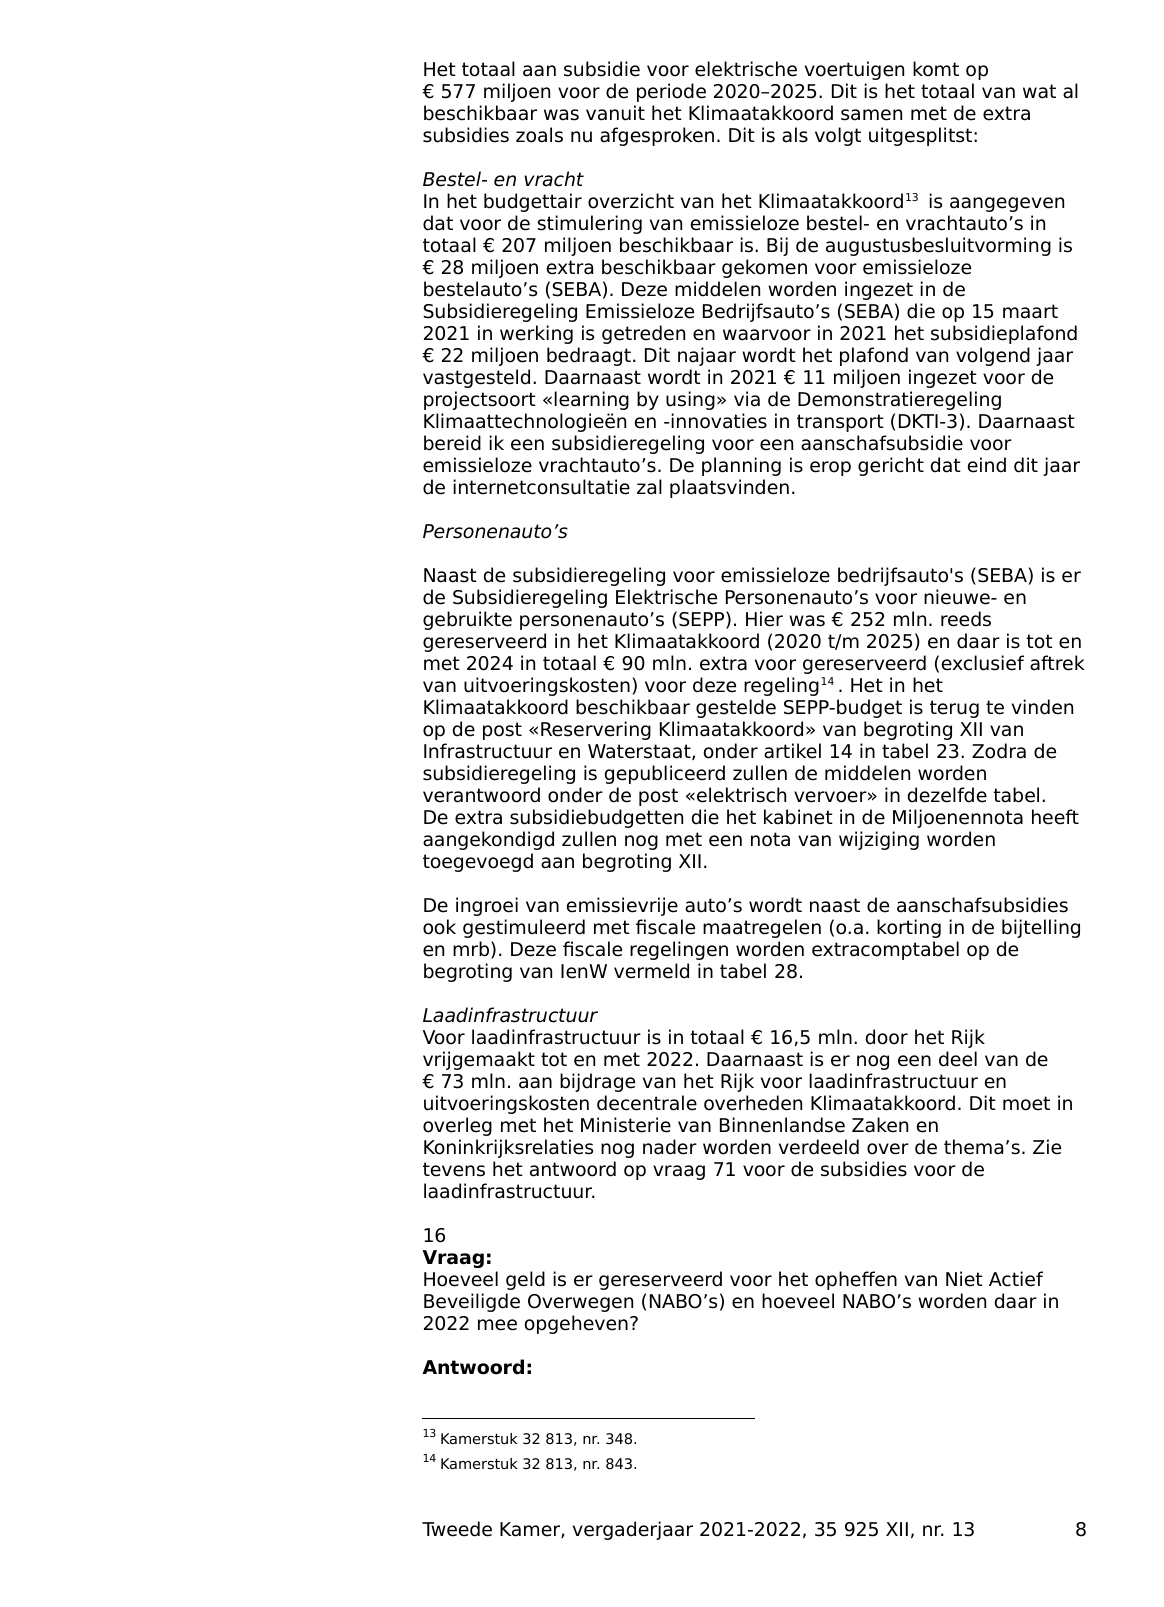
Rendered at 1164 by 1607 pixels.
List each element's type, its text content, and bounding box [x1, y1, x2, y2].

text Hoeveel geld is er gereserveerd voor het opheffen van Niet Actief Beveiligde Overwegen (NABO’s) en hoeveel NABO’s worden daar in 2022 mee opgeheven? [422, 1269, 1087, 1335]
text De extra subsidiebudgetten die het kabinet in de Miljoenennota heeft aangekondigd zullen nog met een nota van wijziging worden toegevoegd aan begroting XII. [422, 807, 1087, 873]
text Kamerstuk 32 813, nr. 843. [422, 1452, 1087, 1474]
subtitle Bestel- en vracht [422, 169, 1087, 191]
text In het budgettair overzicht van het Klimaatakkoord is aangegeven dat voor de stimulering van emissieloze bestel- en vrachtauto’s in totaal € 207 miljoen beschikbaar is. Bij de augustusbesluitvorming is € 28 miljoen extra beschikbaar gekomen voor emissieloze bestelauto’s (SEBA). Deze middelen worden ingezet in de Subsidieregeling Emissieloze Bedrijfsauto’s (SEBA) die op 15 maart 2021 in werking is getreden en waarvoor in 2021 het subsidieplafond € 22 miljoen bedraagt. Dit najaar wordt het plafond van volgend jaar vastgesteld. Daarnaast wordt in 2021 € 11 miljoen ingezet voor de projectsoort «learning by using» via de Demonstratieregeling Klimaattechnologieën en -innovaties in transport (DKTI-3). Daarnaast bereid ik een subsidieregeling voor een aanschafsubsidie voor emissieloze vrachtauto’s. De planning is erop gericht dat eind dit jaar de internetconsultatie zal plaatsvinden. [422, 191, 1087, 499]
text Vraag: [422, 1247, 1087, 1269]
subtitle Laadinfrastructuur [422, 1005, 1087, 1027]
text Kamerstuk 32 813, nr. 348. [422, 1427, 1087, 1449]
text Antwoord: [422, 1357, 1087, 1379]
text Naast de subsidieregeling voor emissieloze bedrijfsauto's (SEBA) is er de Subsidieregeling Elektrische Personenauto’s voor nieuwe- en gebruikte personenauto’s (SEPP). Hier was € 252 mln. reeds gereserveerd in het Klimaatakkoord (2020 t/m 2025) en daar is tot en met 2024 in totaal € 90 mln. extra voor gereserveerd (exclusief aftrek van uitvoeringskosten) voor deze regeling. Het in het Klimaatakkoord beschikbaar gestelde SEPP-budget is terug te vinden op de post «Reservering Klimaatakkoord» van begroting XII van Infrastructuur en Waterstaat, onder artikel 14 in tabel 23. Zodra de subsidieregeling is gepubliceerd zullen de middelen worden verantwoord onder de post «elektrisch vervoer» in dezelfde tabel. [422, 565, 1087, 807]
text De ingroei van emissievrije auto’s wordt naast de aanschafsubsidies ook gestimuleerd met fiscale maatregelen (o.a. korting in de bijtelling en mrb). Deze fiscale regelingen worden extracomptabel op de begroting van IenW vermeld in tabel 28. [422, 895, 1087, 983]
subtitle Personenauto’s [422, 521, 1087, 543]
text 16 [422, 1225, 1087, 1247]
text Voor laadinfrastructuur is in totaal € 16,5 mln. door het Rijk vrijgemaakt tot en met 2022. Daarnaast is er nog een deel van de € 73 mln. aan bijdrage van het Rijk voor laadinfrastructuur en uitvoeringskosten decentrale overheden Klimaatakkoord. Dit moet in overleg met het Ministerie van Binnenlandse Zaken en Koninkrijksrelaties nog nader worden verdeeld over de thema’s. Zie tevens het antwoord op vraag 71 voor de subsidies voor de laadinfrastructuur. [422, 1027, 1087, 1203]
text Het totaal aan subsidie voor elektrische voertuigen komt op € 577 miljoen voor de periode 2020–2025. Dit is het totaal van wat al beschikbaar was vanuit het Klimaatakkoord samen met de extra subsidies zoals nu afgesproken. Dit is als volgt uitgesplitst: [422, 59, 1087, 147]
